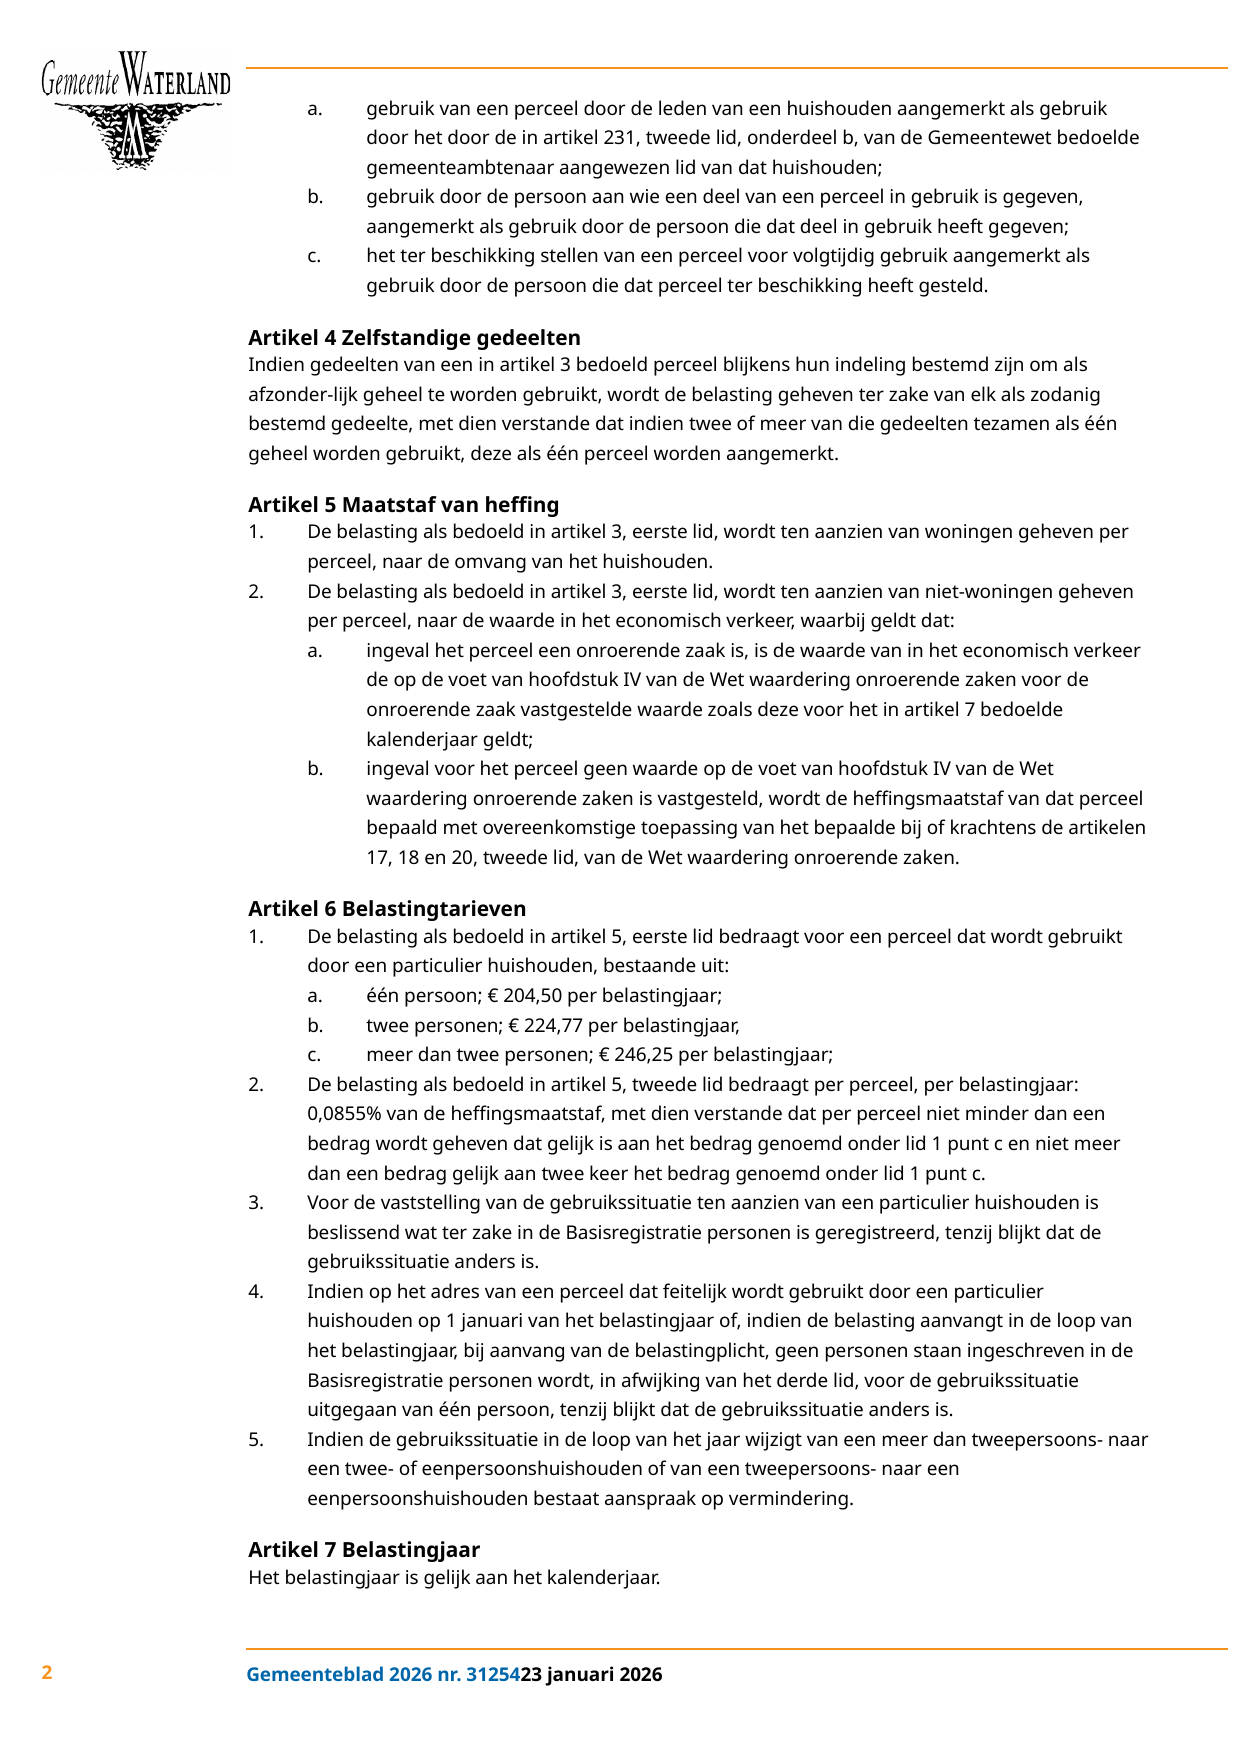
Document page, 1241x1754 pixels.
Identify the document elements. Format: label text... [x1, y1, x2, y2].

picture [41, 47, 231, 172]
text Artikel 4 Zelfstandige gedeelten [248, 323, 1152, 351]
list één persoon; € 204,50 per belastingjaar; [307, 982, 1152, 1008]
text Het belastingjaar is gelijk aan het kalenderjaar. [248, 1564, 1152, 1590]
list gebruik van een perceel door de leden van een huishouden aangemerkt als gebruik door het door de in artikel 231, tweede lid, onderdeel b, van de Gemeentewet bedoelde gemeenteambtenaar aangewezen lid van dat huishouden; [307, 95, 1152, 180]
text Artikel 6 Belastingtarieven [248, 894, 1152, 923]
list De belasting als bedoeld in artikel 3, eerste lid, wordt ten aanzien van niet-woningen geheven per perceel, naar de waarde in het economisch verkeer, waarbij geldt dat: [248, 578, 1152, 633]
list twee personen; € 224,77 per belastingjaar, [307, 1012, 1152, 1037]
list het ter beschikking stellen van een perceel voor volgtijdig gebruik aangemerkt als gebruik door de persoon die dat perceel ter beschikking heeft gesteld. [307, 243, 1152, 298]
list ingeval voor het perceel geen waarde op de voet van hoofdstuk IV van de Wet waardering onroerende zaken is vastgesteld, wordt de heffingsmaatstaf van dat perceel bepaald met overeenkomstige toepassing van het bepaalde bij of krachtens de artikelen 17, 18 en 20, tweede lid, van de Wet waardering onroerende zaken. [307, 755, 1152, 870]
list gebruik door de persoon aan wie een deel van een perceel in gebruik is gegeven, aangemerkt als gebruik door de persoon die dat deel in gebruik heeft gegeven; [307, 183, 1152, 239]
list Indien op het adres van een perceel dat feitelijk wordt gebruikt door een particulier huishouden op 1 januari van het belastingjaar of, indien de belasting aanvangt in de loop van het belastingjaar, bij aanvang van de belastingplicht, geen personen staan ingeschreven in de Basisregistratie personen wordt, in afwijking van het derde lid, voor de gebruikssituatie uitgegaan van één persoon, tenzij blijkt dat de gebruikssituatie anders is. [248, 1278, 1152, 1422]
list De belasting als bedoeld in artikel 3, eerste lid, wordt ten aanzien van woningen geheven per perceel, naar de omvang van het huishouden. [248, 519, 1152, 574]
list Indien de gebruikssituatie in de loop van het jaar wijzigt van een meer dan tweepersoons- naar een twee- of eenpersoonshuishouden of van een tweepersoons- naar een eenpersoonshuishouden bestaat aanspraak op vermindering. [248, 1426, 1152, 1511]
list Voor de vaststelling van de gebruikssituatie ten aanzien van een particulier huishouden is beslissend wat ter zake in de Basisregistratie personen is geregistreerd, tenzij blijkt dat de gebruikssituatie anders is. [248, 1189, 1152, 1274]
list meer dan twee personen; € 246,25 per belastingjaar; [307, 1041, 1152, 1067]
text Artikel 7 Belastingjaar [248, 1536, 1152, 1564]
text Artikel 5 Maatstaf van heffing [248, 490, 1152, 519]
list ingeval het perceel een onroerende zaak is, is de waarde van in het economisch verkeer de op de voet van hoofdstuk IV van de Wet waardering onroerende zaken voor de onroerende zaak vastgestelde waarde zoals deze voor het in artikel 7 bedoelde kalenderjaar geldt; [307, 637, 1152, 752]
text Indien gedeelten van een in artikel 3 bedoeld perceel blijkens hun indeling bestemd zijn om als afzonder-lijk geheel te worden gebruikt, wordt de belasting geheven ter zake van elk als zodanig bestemd gedeelte, met dien verstande dat indien twee of meer van die gedeelten tezamen als één geheel worden gebruikt, deze als één perceel worden aangemerkt. [248, 351, 1152, 466]
list De belasting als bedoeld in artikel 5, tweede lid bedraagt per perceel, per belastingjaar: 0,0855% van de heffingsmaatstaf, met dien verstande dat per perceel niet minder dan een bedrag wordt geheven dat gelijk is aan het bedrag genoemd onder lid 1 punt c en niet meer dan een bedrag gelijk aan twee keer het bedrag genoemd onder lid 1 punt c. [248, 1071, 1152, 1185]
list De belasting als bedoeld in artikel 5, eerste lid bedraagt voor een perceel dat wordt gebruikt door een particulier huishouden, bestaande uit: [248, 923, 1152, 978]
